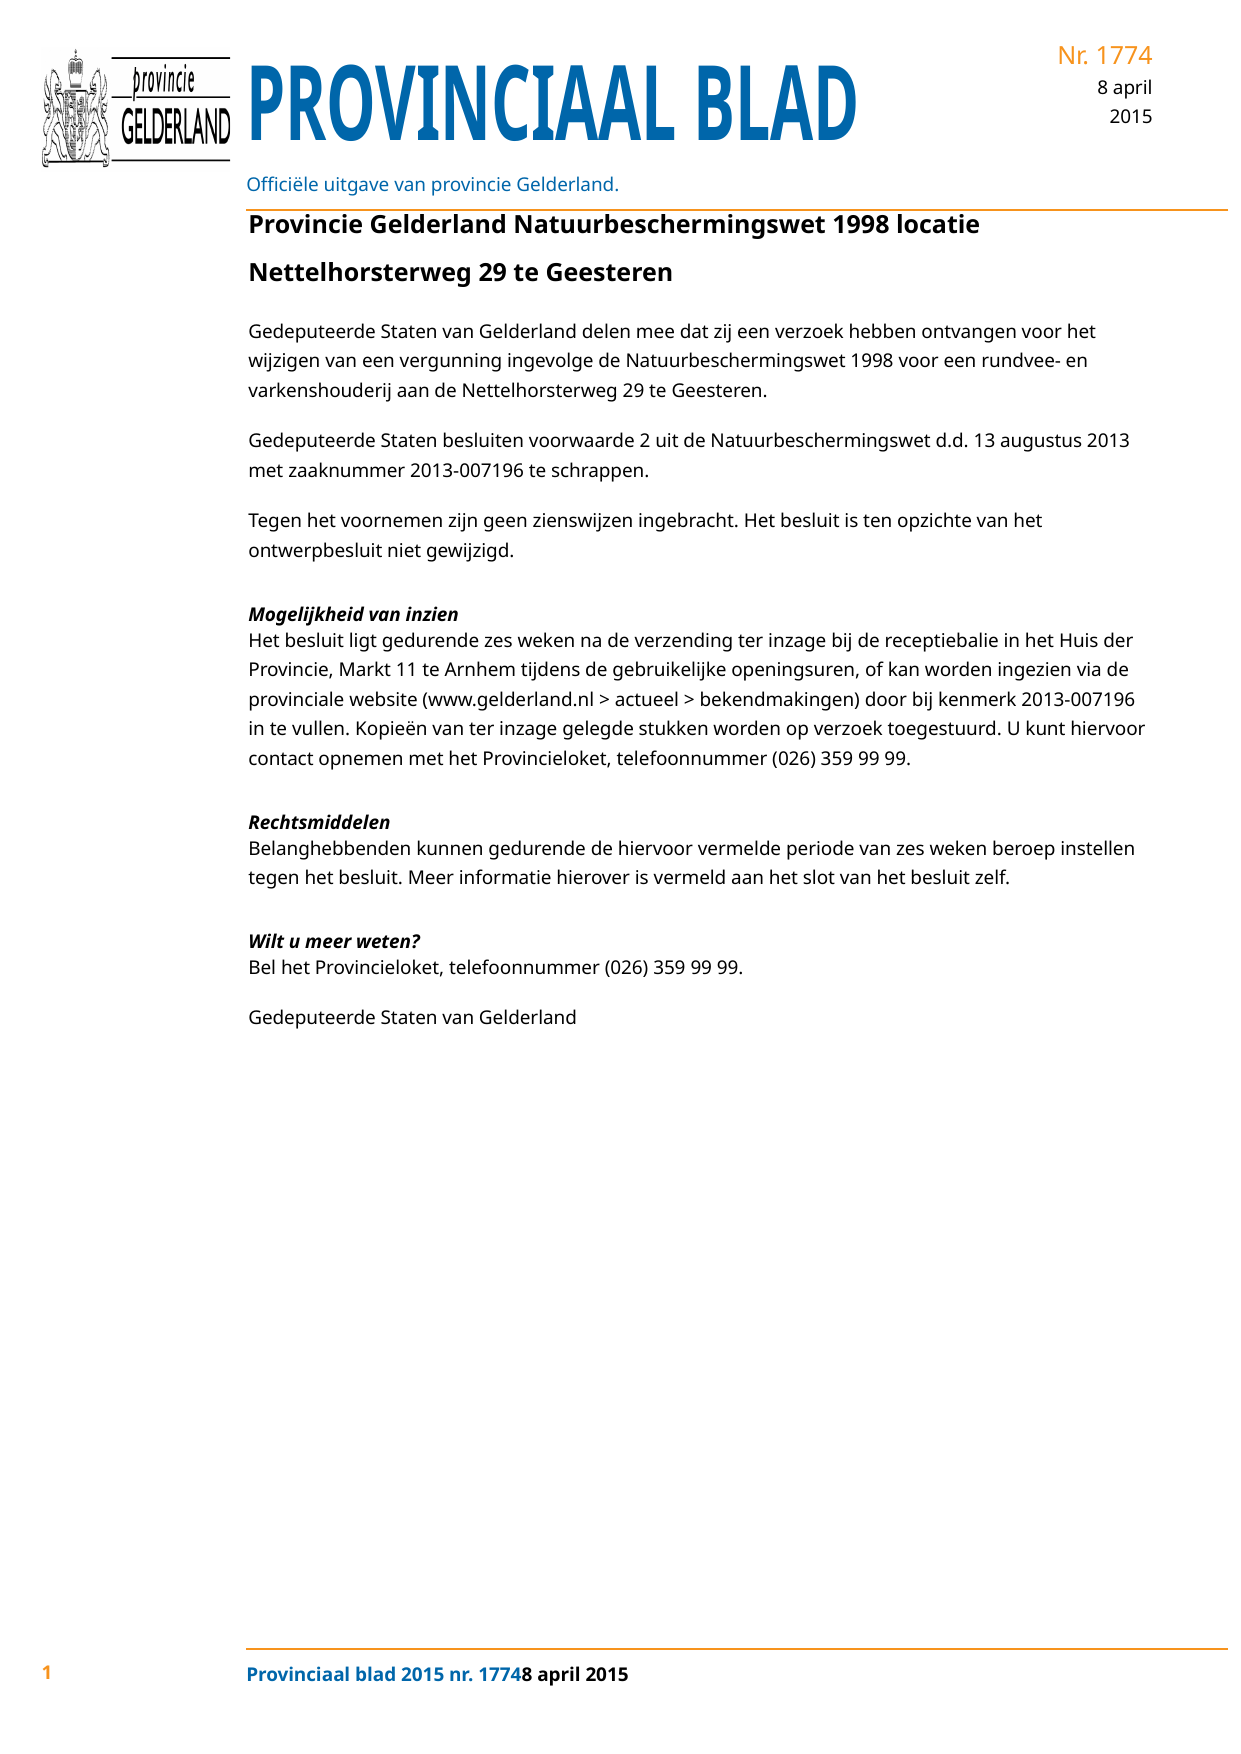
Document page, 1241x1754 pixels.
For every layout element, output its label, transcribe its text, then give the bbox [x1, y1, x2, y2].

text Tegen het voornemen zijn geen zienswijzen ingebracht. Het besluit is ten opzichte van het ontwerpbesluit niet gewijzigd. [248, 507, 1152, 563]
text Gedeputeerde Staten van Gelderland delen mee dat zij een verzoek hebben ontvangen voor het wijzigen van een vergunning ingevolge de Natuurbeschermingswet 1998 voor een rundvee- en varkenshouderij aan de Nettelhorsterweg 29 te Geesteren. [248, 318, 1152, 403]
text Het besluit ligt gedurende zes weken na de verzending ter inzage bij de receptiebalie in het Huis der Provincie, Markt 11 te Arnhem tijdens de gebruikelijke openingsuren, of kan worden ingezien via de provinciale website (www.gelderland.nl > actueel > bekendmakingen) door bij kenmerk 2013-007196 in te vullen. Kopieën van ter inzage gelegde stukken worden op verzoek toegestuurd. U kunt hiervoor contact opnemen met het Provincieloket, telefoonnummer (026) 359 99 99. [248, 627, 1152, 771]
text Provincie Gelderland Natuurbeschermingswet 1998 locatie Nettelhorsterweg 29 te Geesteren [248, 211, 1152, 288]
text Gedeputeerde Staten besluiten voorwaarde 2 uit de Natuurbeschermingswet d.d. 13 augustus 2013 met zaaknummer 2013-007196 te schrappen. [248, 427, 1152, 483]
text Gedeputeerde Staten van Gelderland [248, 1004, 1152, 1030]
text Bel het Provincieloket, telefoonnummer (026) 359 99 99. [248, 954, 1152, 980]
text Wilt u meer weten? [248, 928, 1152, 954]
text Belanghebbenden kunnen gedurende de hiervoor vermelde periode van zes weken beroep instellen tegen het besluit. Meer informatie hierover is vermeld aan het slot van het besluit zelf. [248, 835, 1152, 890]
picture [41, 47, 231, 172]
text Mogelijkheid van inzien [248, 601, 1152, 627]
text Rechtsmiddelen [248, 809, 1152, 835]
